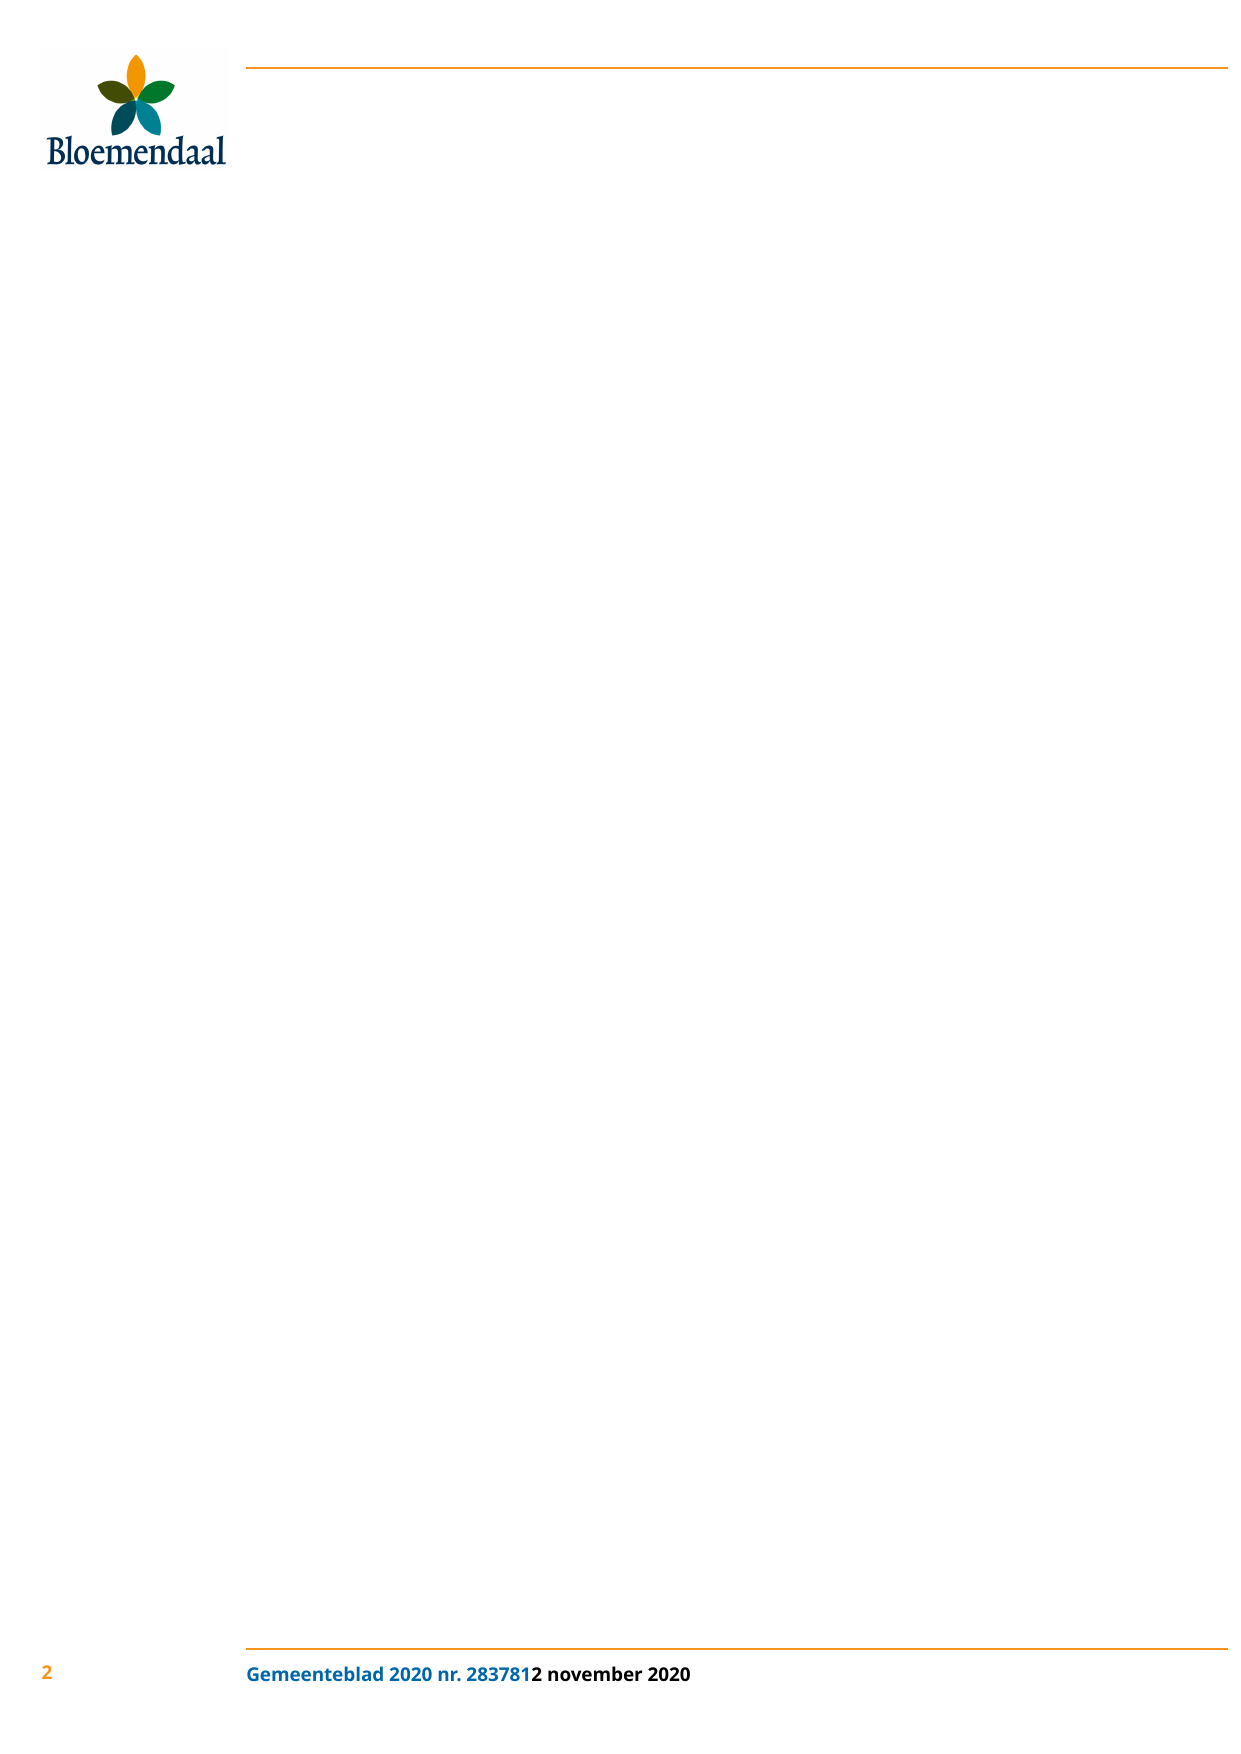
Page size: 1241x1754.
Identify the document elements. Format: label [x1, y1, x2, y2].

picture [41, 47, 231, 172]
